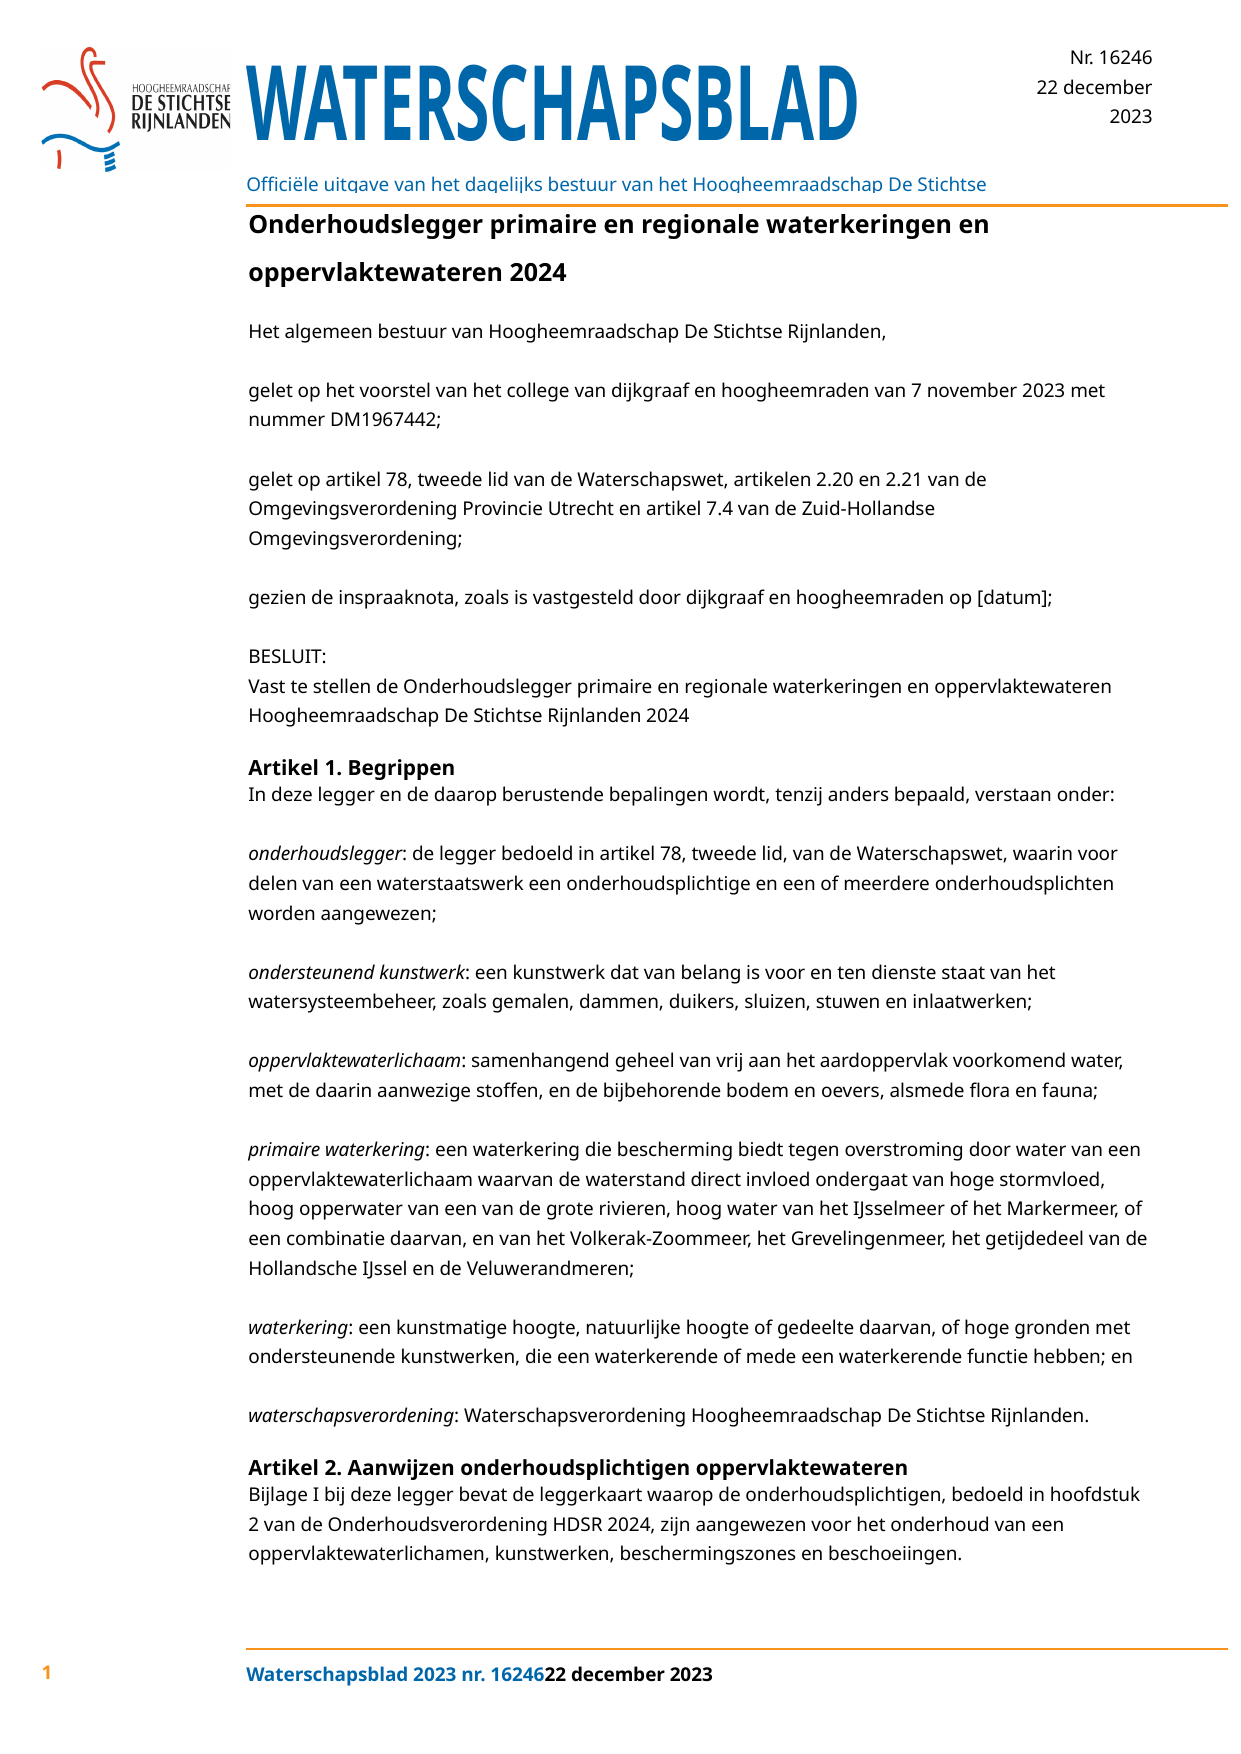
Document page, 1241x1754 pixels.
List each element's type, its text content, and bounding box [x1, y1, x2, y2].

picture [41, 47, 231, 172]
text oppervlaktewaterlichaam: samenhangend geheel van vrij aan het aardoppervlak voorkomend water, met de daarin aanwezige stoffen, en de bijbehorende bodem en oevers, alsmede flora en fauna; [248, 1048, 1152, 1103]
text onderhoudslegger: de legger bedoeld in artikel 78, tweede lid, van de Waterschapswet, waarin voor delen van een waterstaatswerk een onderhoudsplichtige en een of meerdere onderhoudsplichten worden aangewezen; [248, 841, 1152, 925]
text Vast te stellen de Onderhoudslegger primaire en regionale waterkeringen en oppervlaktewateren Hoogheemraadschap De Stichtse Rijnlanden 2024 [248, 673, 1152, 728]
text ondersteunend kunstwerk: een kunstwerk dat van belang is voor en ten dienste staat van het watersysteembeheer, zoals gemalen, dammen, duikers, sluizen, stuwen en inlaatwerken; [248, 959, 1152, 1014]
text primaire waterkering: een waterkering die bescherming biedt tegen overstroming door water van een oppervlaktewaterlichaam waarvan de waterstand direct invloed ondergaat van hoge stormvloed, hoog opperwater van een van de grote rivieren, hoog water van het IJsselmeer of het Markermeer, of een combinatie daarvan, en van het Volkerak-Zoommeer, het Grevelingenmeer, het getijdedeel van de Hollandsche IJssel en de Veluwerandmeren; [248, 1136, 1152, 1280]
text Artikel 2. Aanwijzen onderhoudsplichtigen oppervlaktewateren [248, 1453, 1152, 1481]
text Bijlage I bij deze legger bevat de leggerkaart waarop de onderhoudsplichtigen, bedoeld in hoofdstuk 2 van de Onderhoudsverordening HDSR 2024, zijn aangewezen voor het onderhoud van een oppervlaktewaterlichamen, kunstwerken, beschermingszones en beschoeiingen. [248, 1481, 1152, 1566]
text BESLUIT: [248, 643, 1152, 669]
text Onderhoudslegger primaire en regionale waterkeringen en oppervlaktewateren 2024 [248, 207, 1152, 288]
text Het algemeen bestuur van Hoogheemraadschap De Stichtse Rijnlanden, [248, 318, 1152, 344]
text gezien de inspraaknota, zoals is vastgesteld door dijkgraaf en hoogheemraden op [datum]; [248, 584, 1152, 610]
text Artikel 1. Begrippen [248, 753, 1152, 781]
text gelet op artikel 78, tweede lid van de Waterschapswet, artikelen 2.20 en 2.21 van de Omgevingsverordening Provincie Utrecht en artikel 7.4 van de Zuid-Hollandse Omgevingsverordening; [248, 466, 1152, 551]
text waterschapsverordening: Waterschapsverordening Hoogheemraadschap De Stichtse Rijnlanden. [248, 1403, 1152, 1428]
text In deze legger en de daarop berustende bepalingen wordt, tenzij anders bepaald, verstaan onder: [248, 781, 1152, 807]
text waterkering: een kunstmatige hoogte, natuurlijke hoogte of gedeelte daarvan, of hoge gronden met ondersteunende kunstwerken, die een waterkerende of mede een waterkerende functie hebben; en [248, 1314, 1152, 1369]
text gelet op het voorstel van het college van dijkgraaf en hoogheemraden van 7 november 2023 met nummer DM1967442; [248, 377, 1152, 432]
